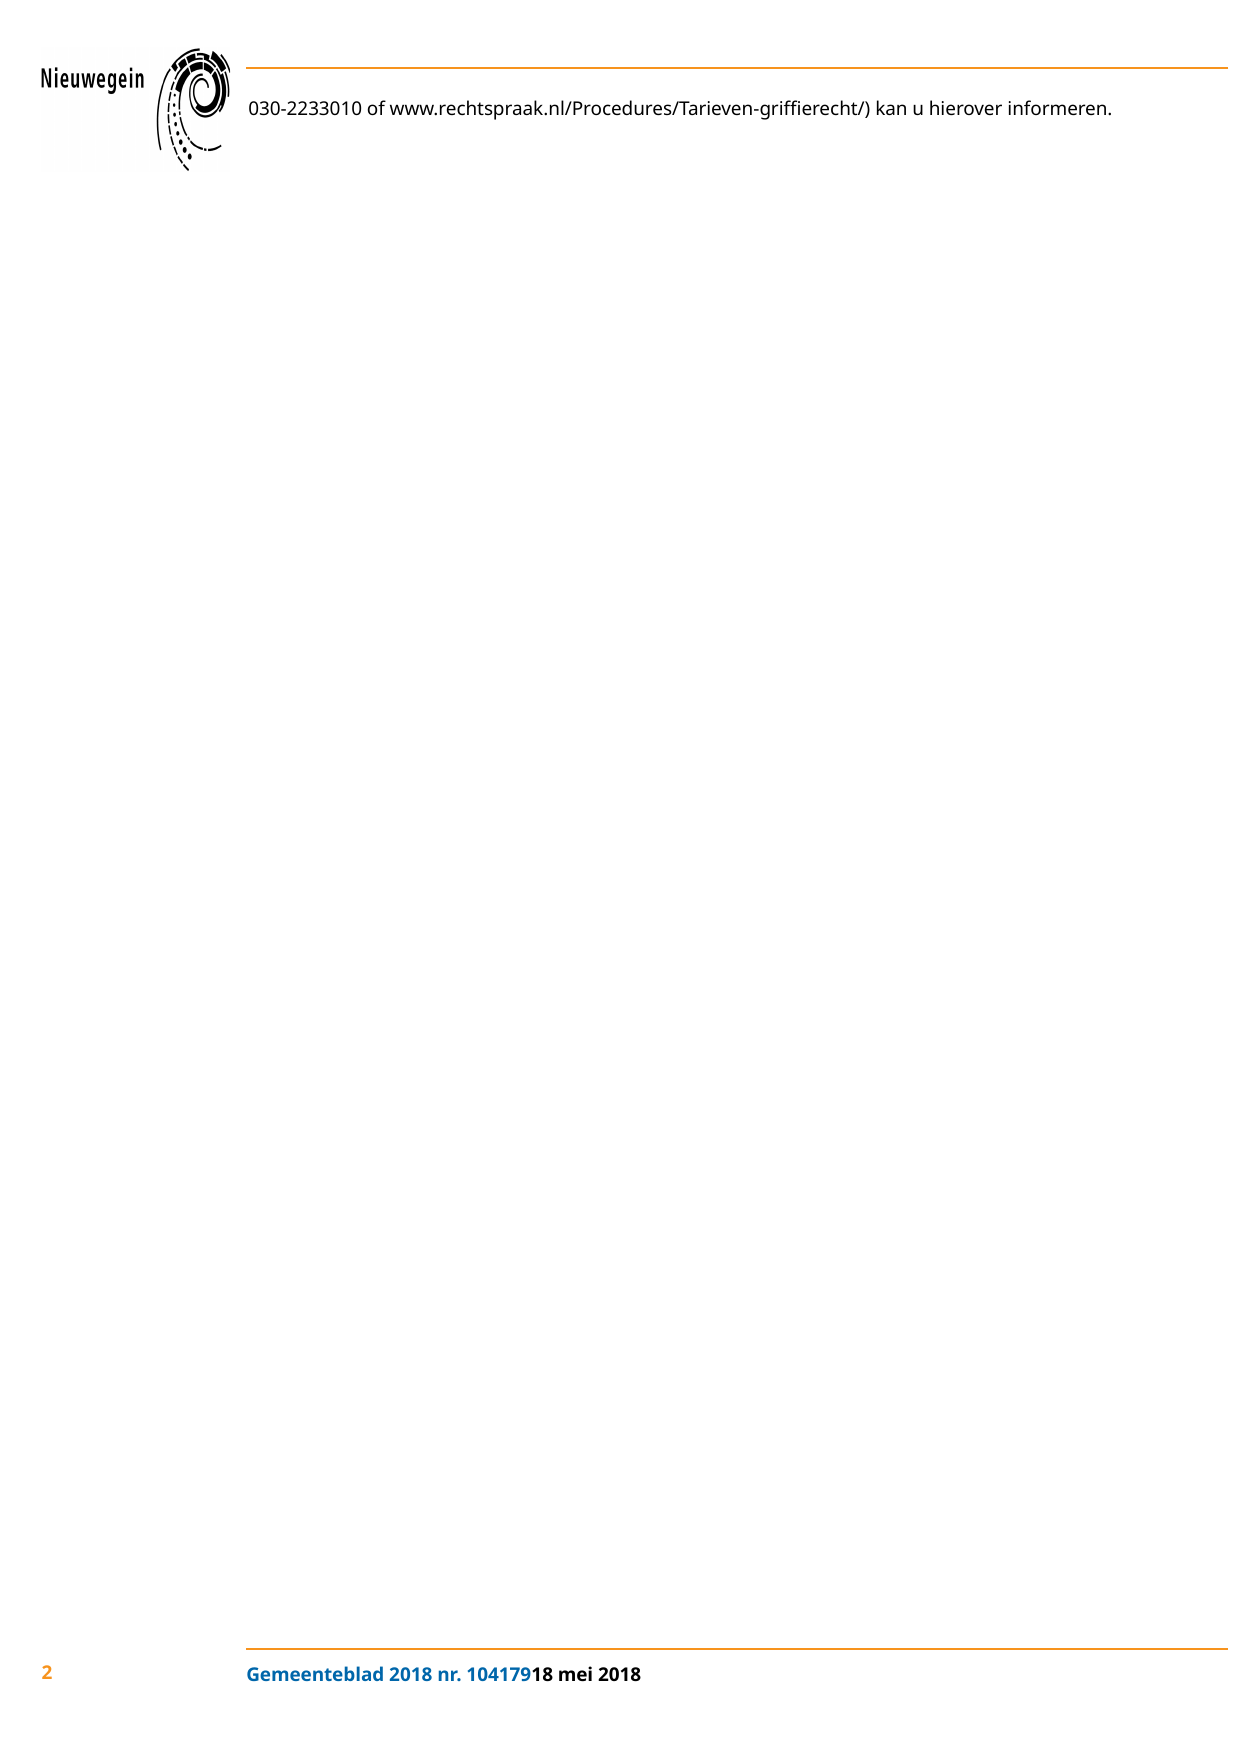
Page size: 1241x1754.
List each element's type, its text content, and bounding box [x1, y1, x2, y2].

text 030-2233010 of www.rechtspraak.nl/Procedures/Tarieven-griffierecht/) kan u hierover informeren. [248, 95, 1152, 121]
picture [41, 47, 231, 172]
